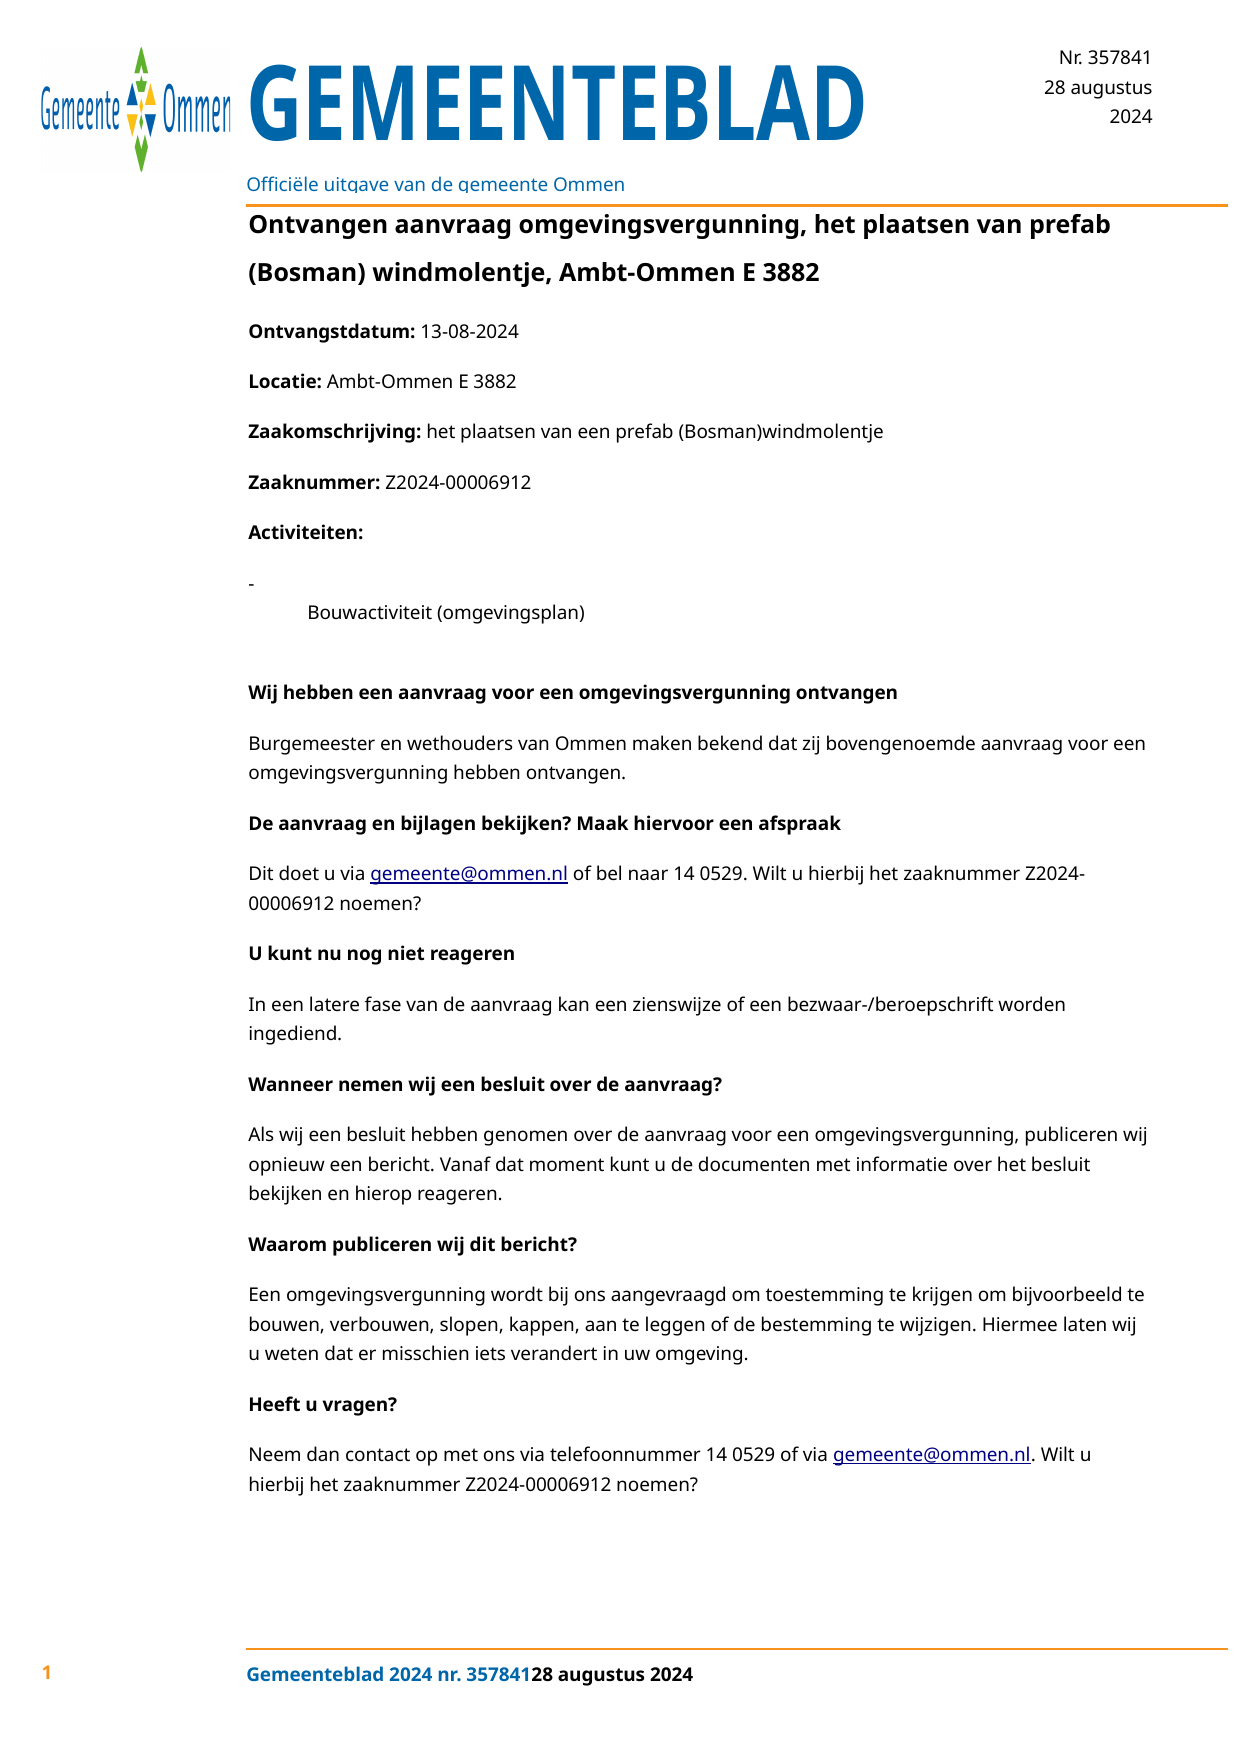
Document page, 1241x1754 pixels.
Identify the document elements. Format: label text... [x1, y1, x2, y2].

text Wij hebben een aanvraag voor een omgevingsvergunning ontvangen [248, 679, 1152, 705]
list Bouwactiviteit (omgevingsplan) [248, 599, 1152, 625]
text Ontvangstdatum: 13-08-2024 [248, 318, 1152, 344]
text Zaaknummer: Z2024-00006912 [248, 469, 1152, 495]
text Activiteiten: [248, 519, 1152, 545]
text Een omgevingsvergunning wordt bij ons aangevraagd om toestemming te krijgen om bijvoorbeeld te bouwen, verbouwen, slopen, kappen, aan te leggen of de bestemming te wijzigen. Hiermee laten wij u weten dat er misschien iets verandert in uw omgeving. [248, 1281, 1152, 1366]
text De aanvraag en bijlagen bekijken? Maak hiervoor een afspraak [248, 810, 1152, 836]
picture [41, 47, 231, 172]
text Neem dan contact op met ons via telefoonnummer 14 0529 of via gemeente@ommen.nl. Wilt u hierbij het zaaknummer Z2024-00006912 noemen? [248, 1441, 1152, 1497]
text Ontvangen aanvraag omgevingsvergunning, het plaatsen van prefab (Bosman) windmolentje, Ambt-Ommen E 3882 [248, 207, 1152, 288]
text Dit doet u via gemeente@ommen.nl of bel naar 14 0529. Wilt u hierbij het zaaknummer Z2024-00006912 noemen? [248, 860, 1152, 916]
text Heeft u vragen? [248, 1391, 1152, 1417]
text U kunt nu nog niet reageren [248, 940, 1152, 966]
text Als wij een besluit hebben genomen over de aanvraag voor een omgevingsvergunning, publiceren wij opnieuw een bericht. Vanaf dat moment kunt u de documenten met informatie over het besluit bekijken en hierop reageren. [248, 1121, 1152, 1206]
text Wanneer nemen wij een besluit over de aanvraag? [248, 1071, 1152, 1097]
text Burgemeester en wethouders van Ommen maken bekend dat zij bovengenoemde aanvraag voor een omgevingsvergunning hebben ontvangen. [248, 730, 1152, 785]
text Locatie: Ambt-Ommen E 3882 [248, 368, 1152, 394]
text Zaakomschrijving: het plaatsen van een prefab (Bosman)windmolentje [248, 419, 1152, 444]
text Waarom publiceren wij dit bericht? [248, 1231, 1152, 1257]
text In een latere fase van de aanvraag kan een zienswijze of een bezwaar-/beroepschrift worden ingediend. [248, 991, 1152, 1046]
